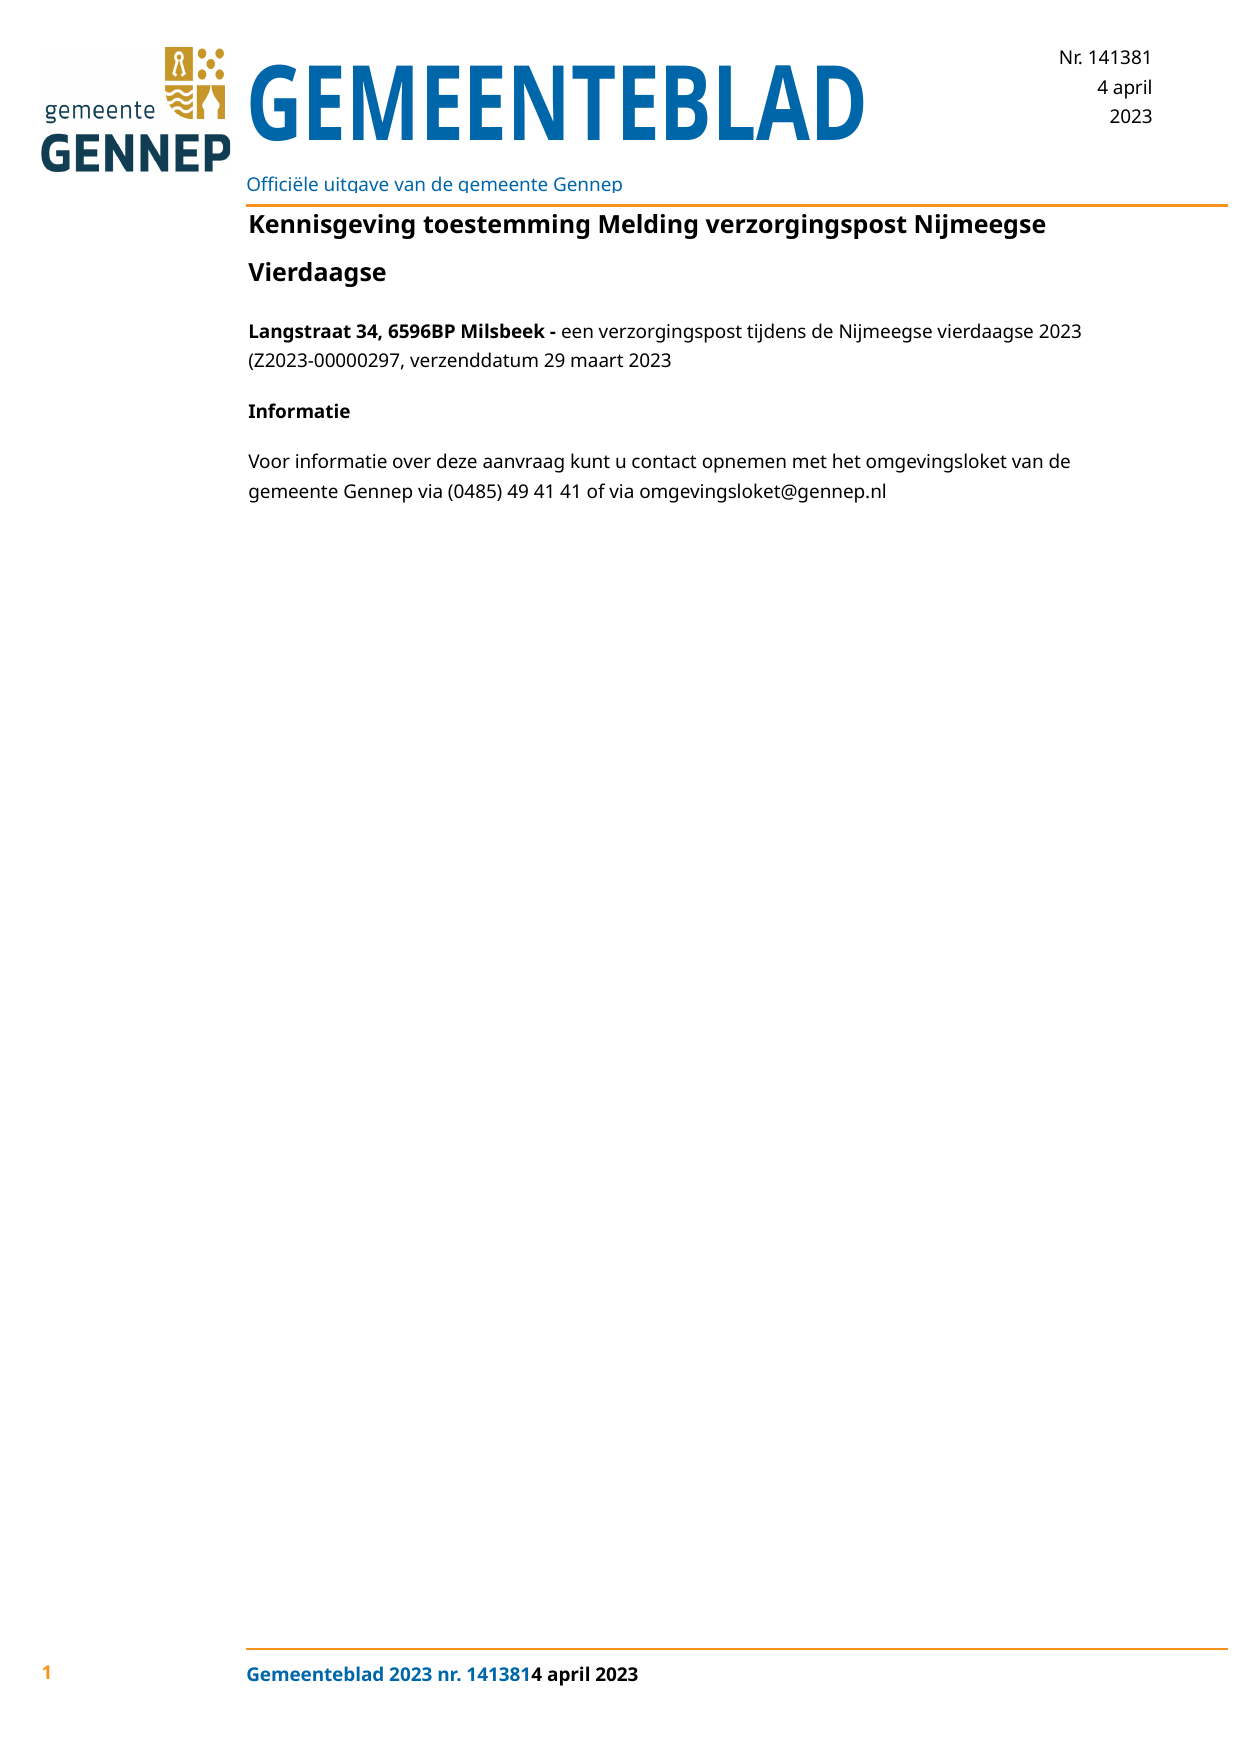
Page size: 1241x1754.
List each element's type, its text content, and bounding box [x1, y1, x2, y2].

text Voor informatie over deze aanvraag kunt u contact opnemen met het omgevingsloket van de gemeente Gennep via (0485) 49 41 41 of via omgevingsloket@gennep.nl [248, 448, 1152, 504]
text Kennisgeving toestemming Melding verzorgingspost Nijmeegse Vierdaagse [248, 207, 1152, 288]
text Informatie [248, 398, 1152, 424]
text Langstraat 34, 6596BP Milsbeek - een verzorgingspost tijdens de Nijmeegse vierdaagse 2023 (Z2023-00000297, verzenddatum 29 maart 2023 [248, 318, 1152, 373]
picture [41, 47, 231, 172]
